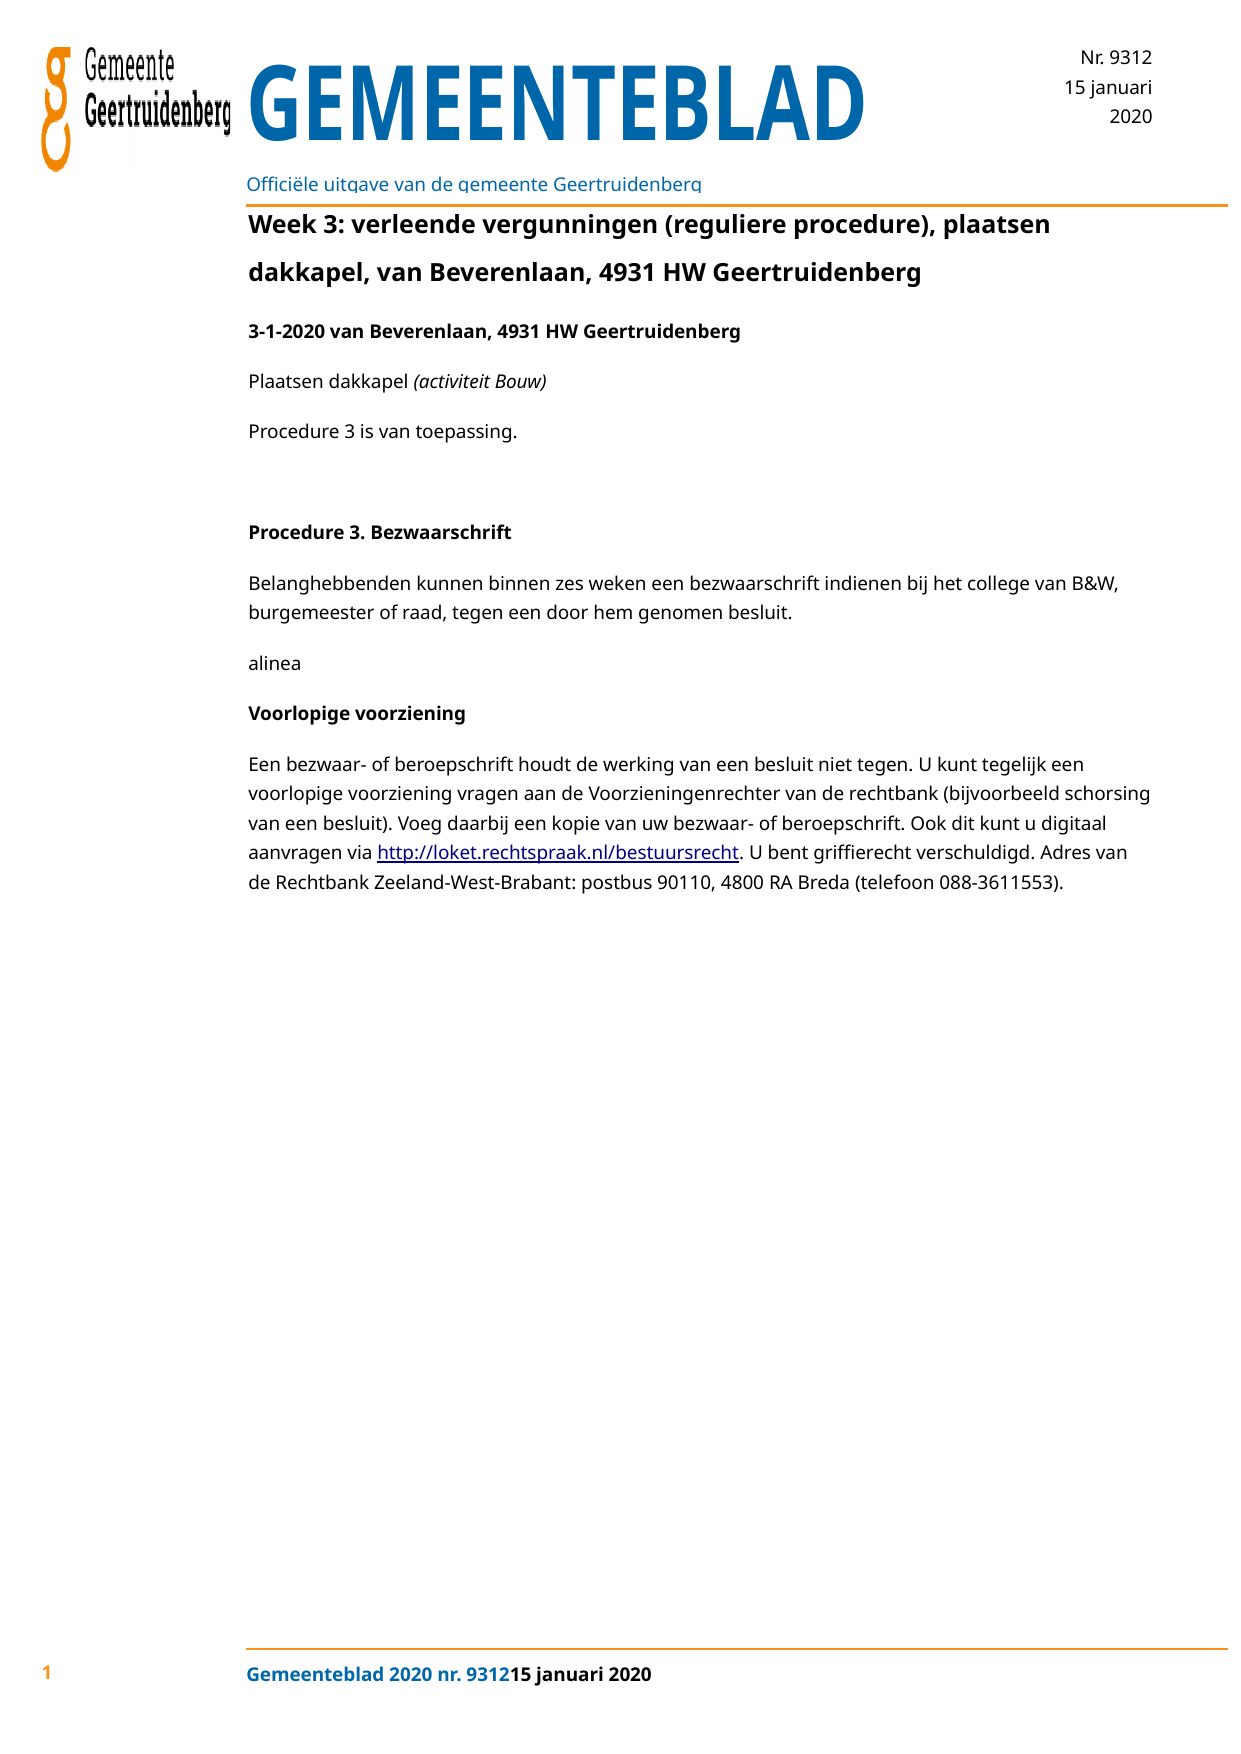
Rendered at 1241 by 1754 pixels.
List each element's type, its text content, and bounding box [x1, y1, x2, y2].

text Procedure 3 is van toepassing. [248, 419, 1152, 444]
picture [41, 47, 231, 172]
text Procedure 3. Bezwaarschrift [248, 519, 1152, 545]
text Plaatsen dakkapel (activiteit Bouw) [248, 368, 1152, 394]
text 3-1-2020 van Beverenlaan, 4931 HW Geertruidenberg [248, 318, 1152, 344]
text Een bezwaar- of beroepschrift houdt de werking van een besluit niet tegen. U kunt tegelijk een voorlopige voorziening vragen aan de Voorzieningenrechter van de rechtbank (bijvoorbeeld schorsing van een besluit). Voeg daarbij een kopie van uw bezwaar- of beroepschrift. Ook dit kunt u digitaal aanvragen via http://loket.rechtspraak.nl/bestuursrecht. U bent griffierecht verschuldigd. Adres van de Rechtbank Zeeland-West-Brabant: postbus 90110, 4800 RA Breda (telefoon 088-3611553). [248, 751, 1152, 895]
text Belanghebbenden kunnen binnen zes weken een bezwaarschrift indienen bij het college van B&W, burgemeester of raad, tegen een door hem genomen besluit. [248, 570, 1152, 625]
text alinea [248, 650, 1152, 676]
text Voorlopige voorziening [248, 700, 1152, 726]
text Week 3: verleende vergunningen (reguliere procedure), plaatsen dakkapel, van Beverenlaan, 4931 HW Geertruidenberg [248, 207, 1152, 288]
